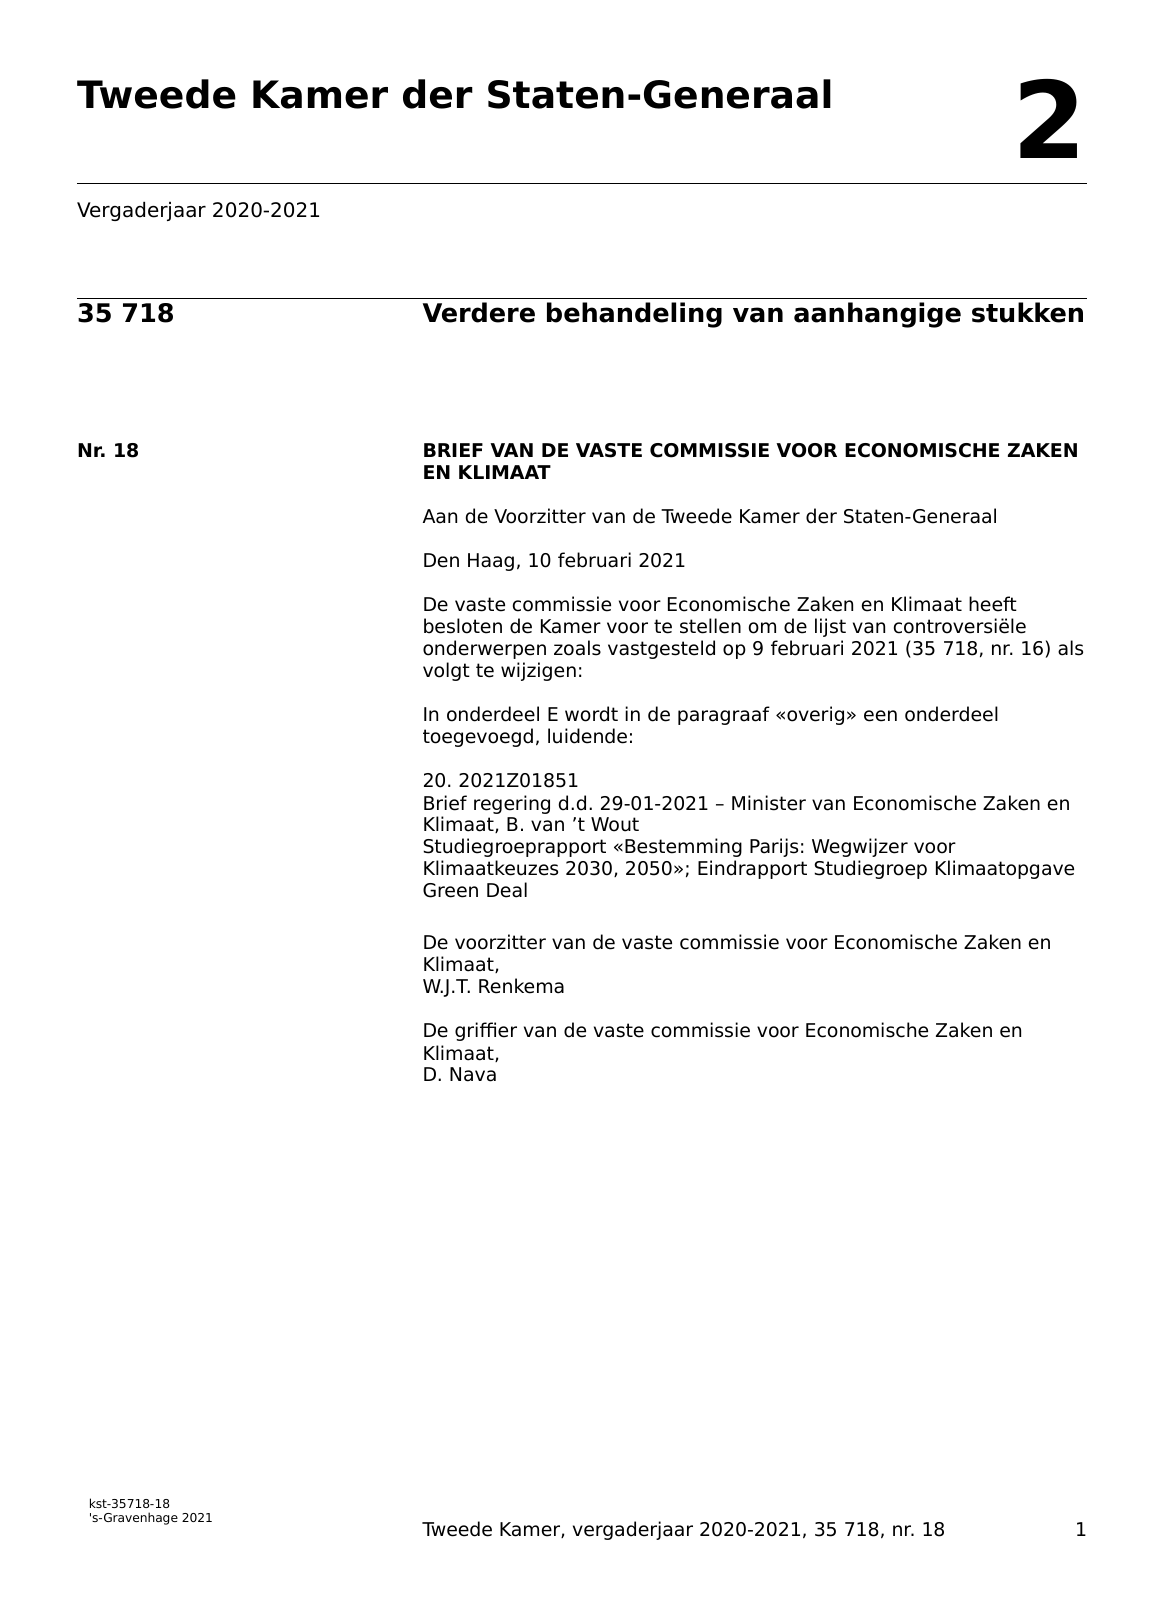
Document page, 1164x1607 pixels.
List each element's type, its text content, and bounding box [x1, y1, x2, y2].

subtitle 35 718 Verdere behandeling van aanhangige stukken [77, 299, 1087, 329]
text De voorzitter van de vaste commissie voor Economische Zaken en Klimaat, W.J.T. Renkema [422, 932, 1087, 998]
table_cell Vergaderjaar 2020-2021 [77, 184, 1087, 298]
text In onderdeel E wordt in de paragraaf «overig» een onderdeel toegevoegd, luidende: [422, 704, 1087, 748]
text De vaste commissie voor Economische Zaken en Klimaat heeft besloten de Kamer voor te stellen om de lijst van controversiële onderwerpen zoals vastgesteld op 9 februari 2021 (35 718, nr. 16) als volgt te wijzigen: [422, 594, 1087, 682]
text Aan de Voorzitter van de Tweede Kamer der Staten-Generaal [422, 506, 1087, 528]
text Den Haag, 10 februari 2021 [422, 550, 1087, 572]
subtitle Nr. 18 BRIEF VAN DE VASTE COMMISSIE VOOR ECONOMISCHE ZAKEN EN KLIMAAT [77, 440, 1087, 484]
text 20. 2021Z01851 [422, 770, 1087, 792]
text Studiegroeprapport «Bestemming Parijs: Wegwijzer voor Klimaatkeuzes 2030, 2050»; Eindrapport Studiegroep Klimaatopgave Green Deal [422, 836, 1087, 902]
table_header 2 [886, 59, 1087, 183]
text 's-Gravenhage 2021 [88, 1511, 323, 1525]
text Brief regering d.d. 29-01-2021 – Minister van Economische Zaken en Klimaat, B. van ’t Wout [422, 792, 1087, 836]
text De griffier van de vaste commissie voor Economische Zaken en Klimaat, D. Nava [422, 1020, 1087, 1086]
table_header Tweede Kamer der Staten-Generaal [77, 59, 886, 183]
text kst-35718-18 [88, 1497, 323, 1511]
